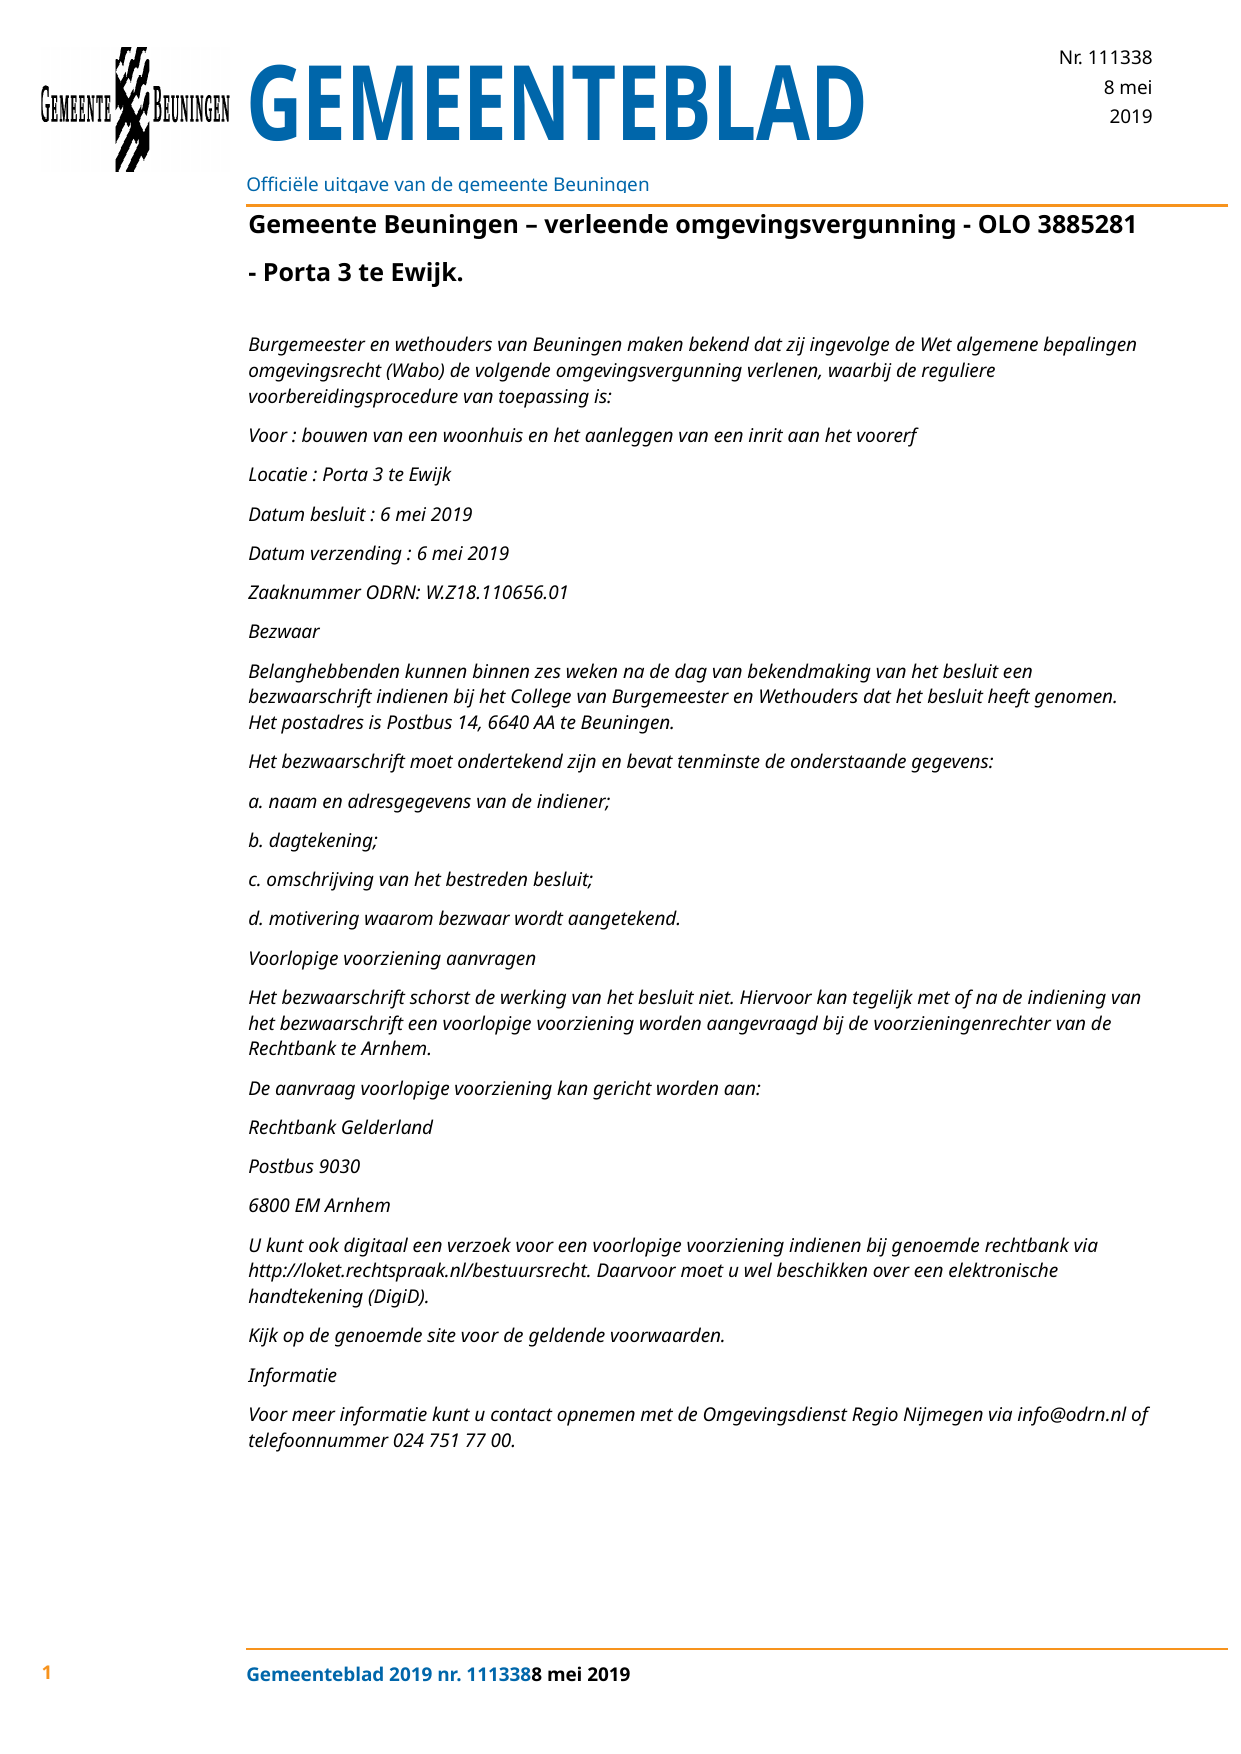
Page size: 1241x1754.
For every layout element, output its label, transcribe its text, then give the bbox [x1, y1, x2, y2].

text Kijk op de genoemde site voor de geldende voorwaarden. [248, 1323, 1152, 1348]
text d. motivering waarom bezwaar wordt aangetekend. [248, 906, 1152, 931]
text Het bezwaarschrift schorst de werking van het besluit niet. Hiervoor kan tegelijk met of na de indiening van het bezwaarschrift een voorlopige voorziening worden aangevraagd bij de voorzieningenrechter van de Rechtbank te Arnhem. [248, 984, 1152, 1061]
text Locatie : Porta 3 te Ewijk [248, 461, 1152, 487]
text c. omschrijving van het bestreden besluit; [248, 866, 1152, 892]
text Gemeente Beuningen – verleende omgevingsvergunning - OLO 3885281 - Porta 3 te Ewijk. [248, 207, 1152, 288]
text 6800 EM Arnhem [248, 1193, 1152, 1218]
text Het bezwaarschrift moet ondertekend zijn en bevat tenminste de onderstaande gegevens: [248, 748, 1152, 774]
picture [41, 47, 231, 172]
text Datum verzending : 6 mei 2019 [248, 540, 1152, 566]
text Voor meer informatie kunt u contact opnemen met de Omgevingsdienst Regio Nijmegen via info@odrn.nl of telefoonnummer 024 751 77 00. [248, 1401, 1152, 1453]
text Postbus 9030 [248, 1153, 1152, 1179]
text a. naam en adresgegevens van de indiener; [248, 788, 1152, 813]
text Belanghebbenden kunnen binnen zes weken na de dag van bekendmaking van het besluit een bezwaarschrift indienen bij het College van Burgemeester en Wethouders dat het besluit heeft genomen. Het postadres is Postbus 14, 6640 AA te Beuningen. [248, 658, 1152, 735]
text Zaaknummer ODRN: W.Z18.110656.01 [248, 579, 1152, 605]
text Voorlopige voorziening aanvragen [248, 945, 1152, 971]
text Datum besluit : 6 mei 2019 [248, 501, 1152, 526]
text Bezwaar [248, 618, 1152, 644]
text Rechtbank Gelderland [248, 1114, 1152, 1140]
text Voor : bouwen van een woonhuis en het aanleggen van een inrit aan het voorerf [248, 422, 1152, 448]
text De aanvraag voorlopige voorziening kan gericht worden aan: [248, 1075, 1152, 1101]
text Informatie [248, 1362, 1152, 1388]
text U kunt ook digitaal een verzoek voor een voorlopige voorziening indienen bij genoemde rechtbank via http://loket.rechtspraak.nl/bestuursrecht. Daarvoor moet u wel beschikken over een elektronische handtekening (DigiD). [248, 1232, 1152, 1309]
text Burgemeester en wethouders van Beuningen maken bekend dat zij ingevolge de Wet algemene bepalingen omgevingsrecht (Wabo) de volgende omgevingsvergunning verlenen, waarbij de reguliere voorbereidingsprocedure van toepassing is: [248, 331, 1152, 409]
text b. dagtekening; [248, 827, 1152, 853]
